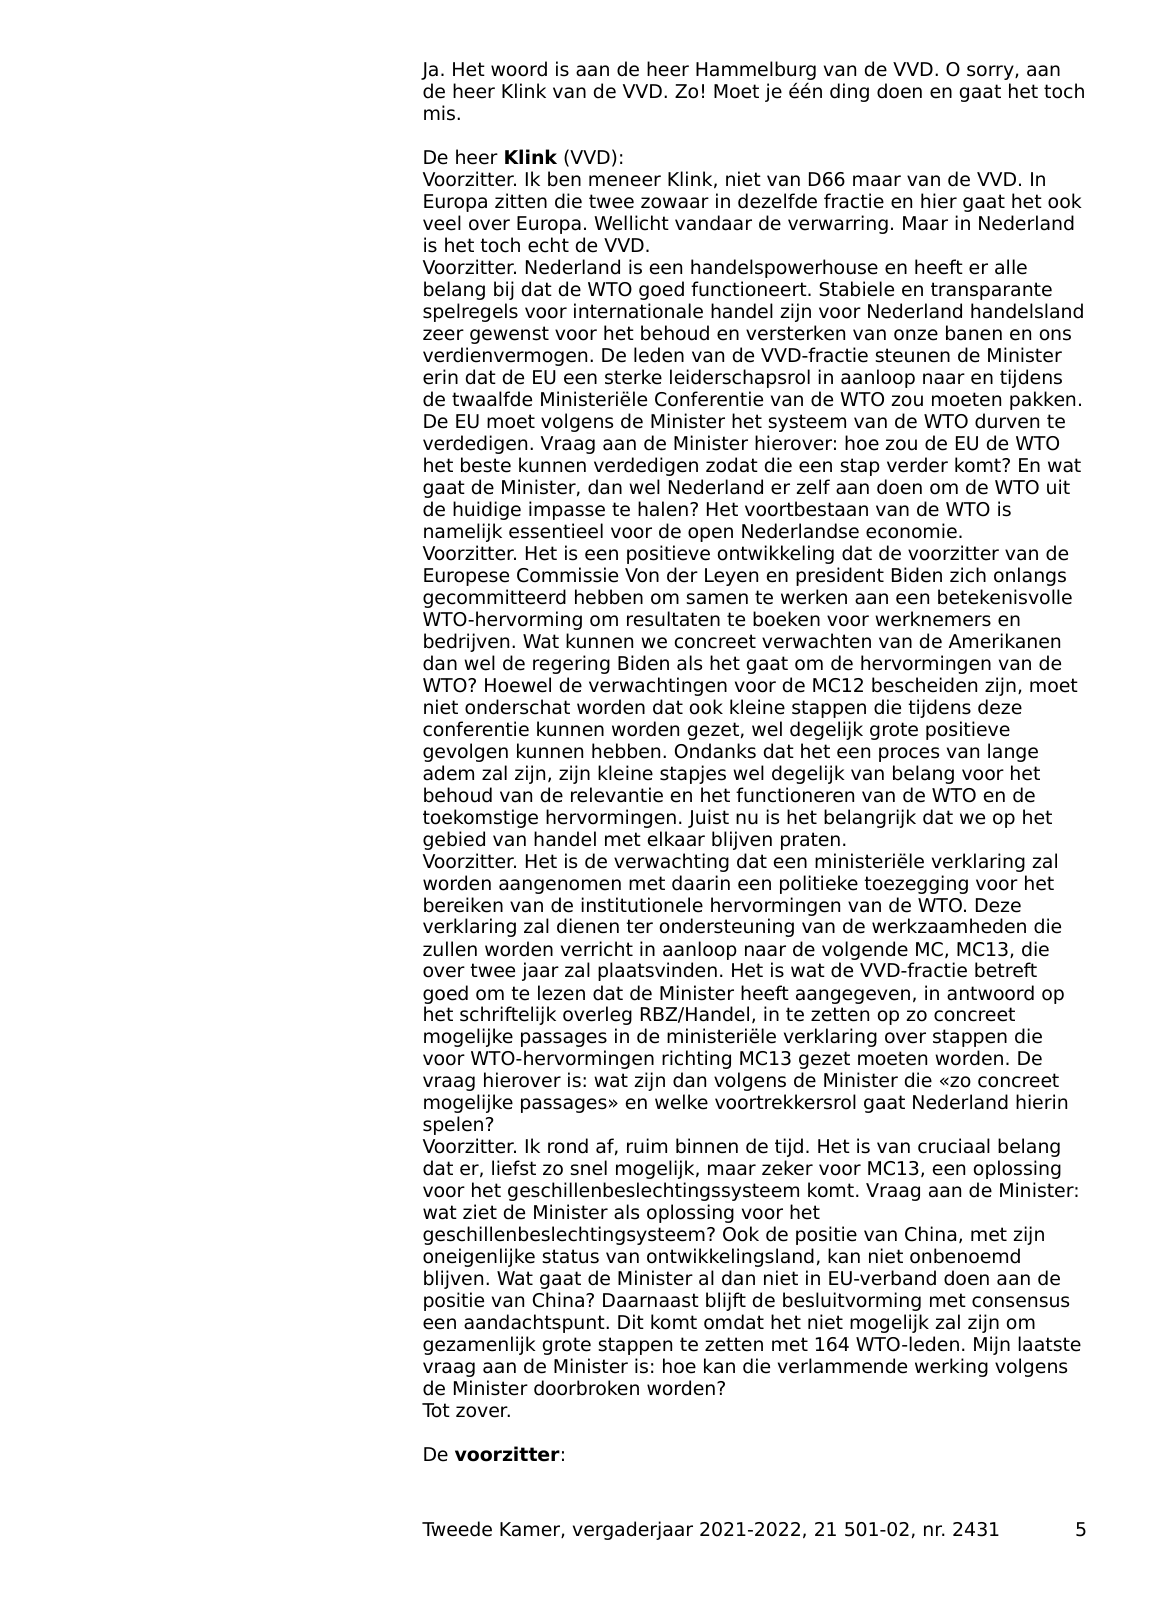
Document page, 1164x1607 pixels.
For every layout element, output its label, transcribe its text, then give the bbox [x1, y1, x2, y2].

text Voorzitter. Ik rond af, ruim binnen de tijd. Het is van cruciaal belang dat er, liefst zo snel mogelijk, maar zeker voor MC13, een oplossing voor het geschillenbeslechtingssysteem komt. Vraag aan de Minister: wat ziet de Minister als oplossing voor het geschillenbeslechtingsysteem? Ook de positie van China, met zijn oneigenlijke status van ontwikkelingsland, kan niet onbenoemd blijven. Wat gaat de Minister al dan niet in EU-verband doen aan de positie van China? Daarnaast blijft de besluitvorming met consensus een aandachtspunt. Dit komt omdat het niet mogelijk zal zijn om gezamenlijk grote stappen te zetten met 164 WTO-leden. Mijn laatste vraag aan de Minister is: hoe kan die verlammende werking volgens de Minister doorbroken worden? [422, 1136, 1087, 1400]
text Voorzitter. Het is de verwachting dat een ministeriële verklaring zal worden aangenomen met daarin een politieke toezegging voor het bereiken van de institutionele hervormingen van de WTO. Deze verklaring zal dienen ter ondersteuning van de werkzaamheden die zullen worden verricht in aanloop naar de volgende MC, MC13, die over twee jaar zal plaatsvinden. Het is wat de VVD-fractie betreft goed om te lezen dat de Minister heeft aangegeven, in antwoord op het schriftelijk overleg RBZ/Handel, in te zetten op zo concreet mogelijke passages in de ministeriële verklaring over stappen die voor WTO-hervormingen richting MC13 gezet moeten worden. De vraag hierover is: wat zijn dan volgens de Minister die «zo concreet mogelijke passages» en welke voortrekkersrol gaat Nederland hierin spelen? [422, 851, 1087, 1136]
text De heer Klink (VVD): [422, 147, 1087, 169]
text Voorzitter. Ik ben meneer Klink, niet van D66 maar van de VVD. In Europa zitten die twee zowaar in dezelfde fractie en hier gaat het ook veel over Europa. Wellicht vandaar de verwarring. Maar in Nederland is het toch echt de VVD. [422, 169, 1087, 257]
text Voorzitter. Het is een positieve ontwikkeling dat de voorzitter van de Europese Commissie Von der Leyen en president Biden zich onlangs gecommitteerd hebben om samen te werken aan een betekenisvolle WTO-hervorming om resultaten te boeken voor werknemers en bedrijven. Wat kunnen we concreet verwachten van de Amerikanen dan wel de regering Biden als het gaat om de hervormingen van de WTO? Hoewel de verwachtingen voor de MC12 bescheiden zijn, moet niet onderschat worden dat ook kleine stappen die tijdens deze conferentie kunnen worden gezet, wel degelijk grote positieve gevolgen kunnen hebben. Ondanks dat het een proces van lange adem zal zijn, zijn kleine stapjes wel degelijk van belang voor het behoud van de relevantie en het functioneren van de WTO en de toekomstige hervormingen. Juist nu is het belangrijk dat we op het gebied van handel met elkaar blijven praten. [422, 543, 1087, 851]
text Voorzitter. Nederland is een handelspowerhouse en heeft er alle belang bij dat de WTO goed functioneert. Stabiele en transparante spelregels voor internationale handel zijn voor Nederland handelsland zeer gewenst voor het behoud en versterken van onze banen en ons verdienvermogen. De leden van de VVD-fractie steunen de Minister erin dat de EU een sterke leiderschapsrol in aanloop naar en tijdens de twaalfde Ministeriële Conferentie van de WTO zou moeten pakken. De EU moet volgens de Minister het systeem van de WTO durven te verdedigen. Vraag aan de Minister hierover: hoe zou de EU de WTO het beste kunnen verdedigen zodat die een stap verder komt? En wat gaat de Minister, dan wel Nederland er zelf aan doen om de WTO uit de huidige impasse te halen? Het voortbestaan van de WTO is namelijk essentieel voor de open Nederlandse economie. [422, 257, 1087, 543]
text Tot zover. [422, 1400, 1087, 1422]
text Ja. Het woord is aan de heer Hammelburg van de VVD. O sorry, aan de heer Klink van de VVD. Zo! Moet je één ding doen en gaat het toch mis. [422, 59, 1087, 125]
text De voorzitter: [422, 1444, 1087, 1466]
